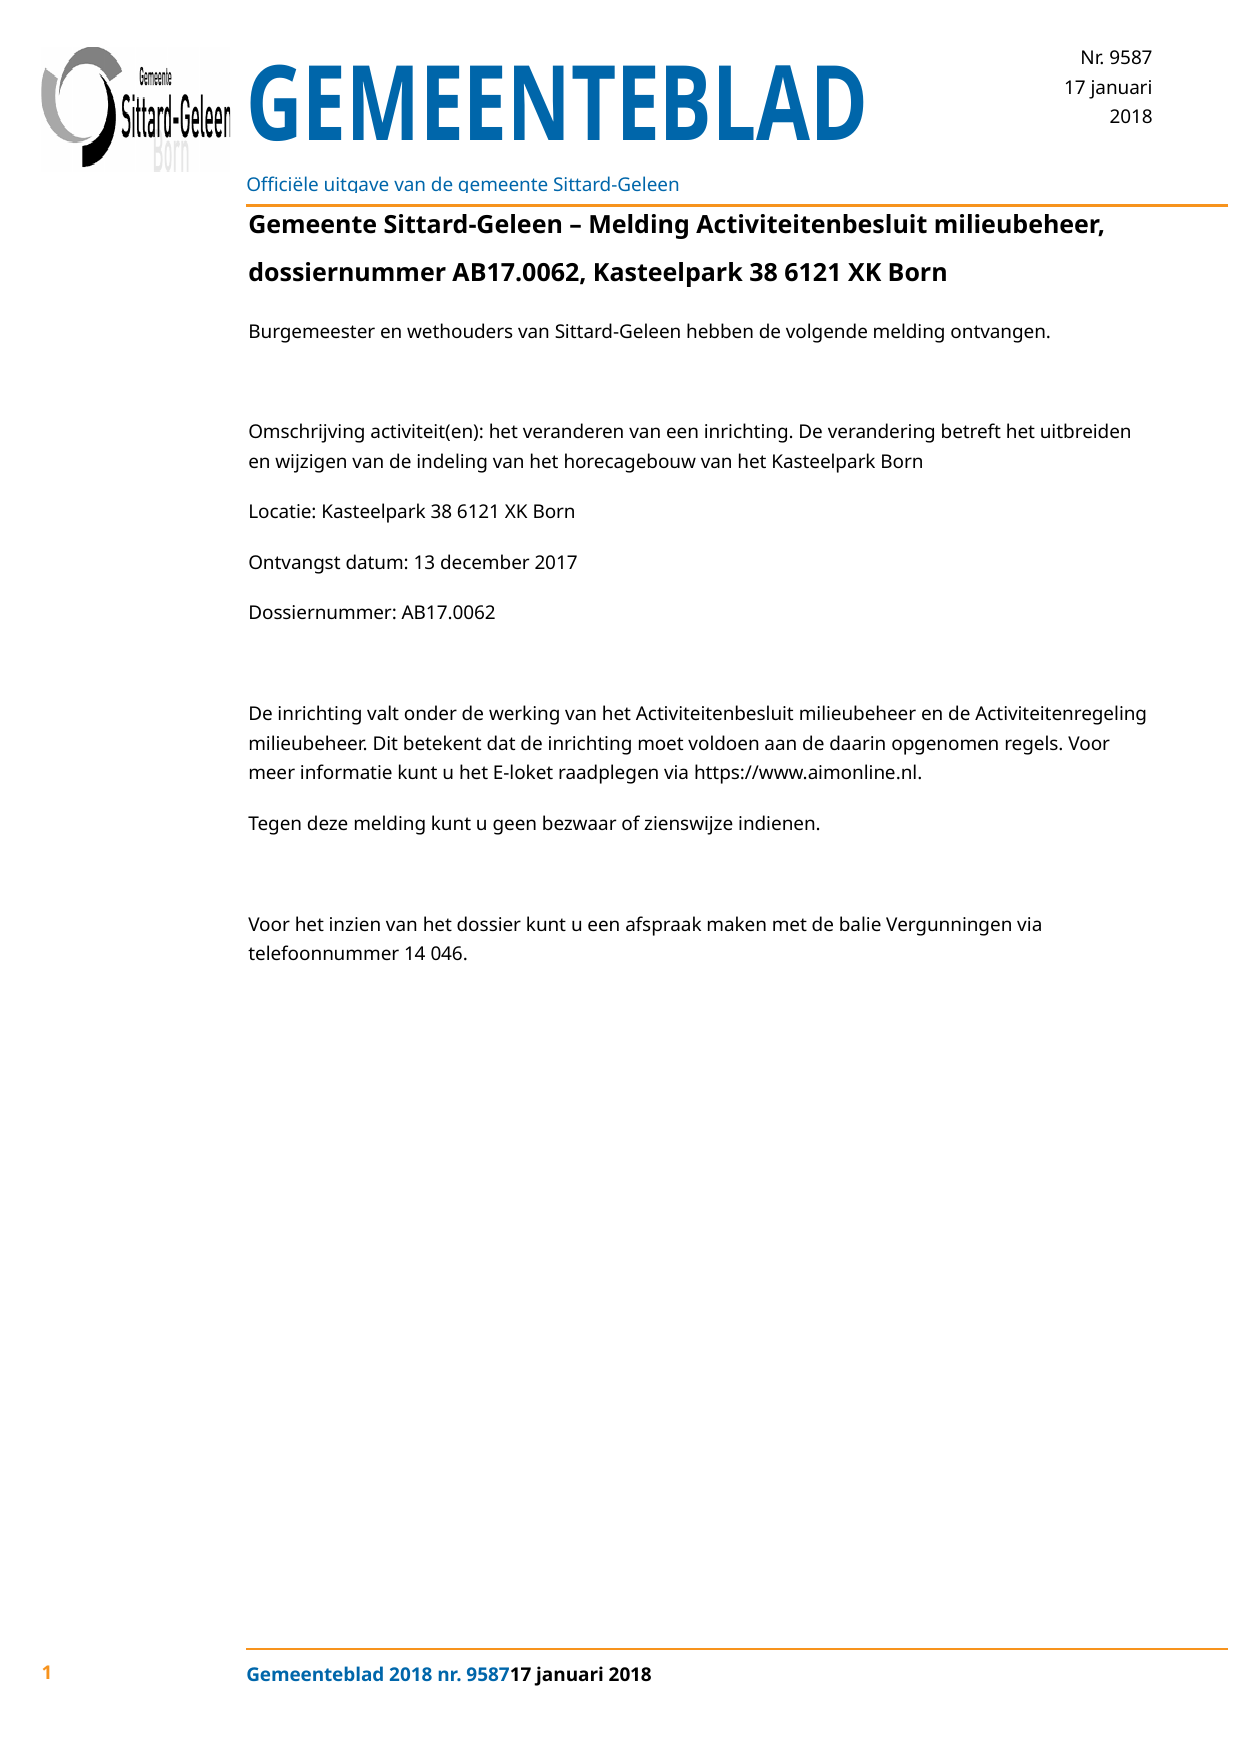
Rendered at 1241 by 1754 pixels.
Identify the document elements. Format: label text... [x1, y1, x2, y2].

text Ontvangst datum: 13 december 2017 [248, 549, 1152, 575]
text Omschrijving activiteit(en): het veranderen van een inrichting. De verandering betreft het uitbreiden en wijzigen van de indeling van het horecagebouw van het Kasteelpark Born [248, 419, 1152, 474]
text Locatie: Kasteelpark 38 6121 XK Born [248, 499, 1152, 524]
text Dossiernummer: AB17.0062 [248, 599, 1152, 625]
text De inrichting valt onder de werking van het Activiteitenbesluit milieubeheer en de Activiteitenregeling milieubeheer. Dit betekent dat de inrichting moet voldoen aan de daarin opgenomen regels. Voor meer informatie kunt u het E-loket raadplegen via https://www.aimonline.nl. [248, 700, 1152, 785]
picture [41, 47, 231, 172]
text Burgemeester en wethouders van Sittard-Geleen hebben de volgende melding ontvangen. [248, 318, 1152, 344]
text Voor het inzien van het dossier kunt u een afspraak maken met de balie Vergunningen via telefoonnummer 14 046. [248, 911, 1152, 966]
text Gemeente Sittard-Geleen – Melding Activiteitenbesluit milieubeheer, dossiernummer AB17.0062, Kasteelpark 38 6121 XK Born [248, 207, 1152, 288]
text Tegen deze melding kunt u geen bezwaar of zienswijze indienen. [248, 810, 1152, 836]
